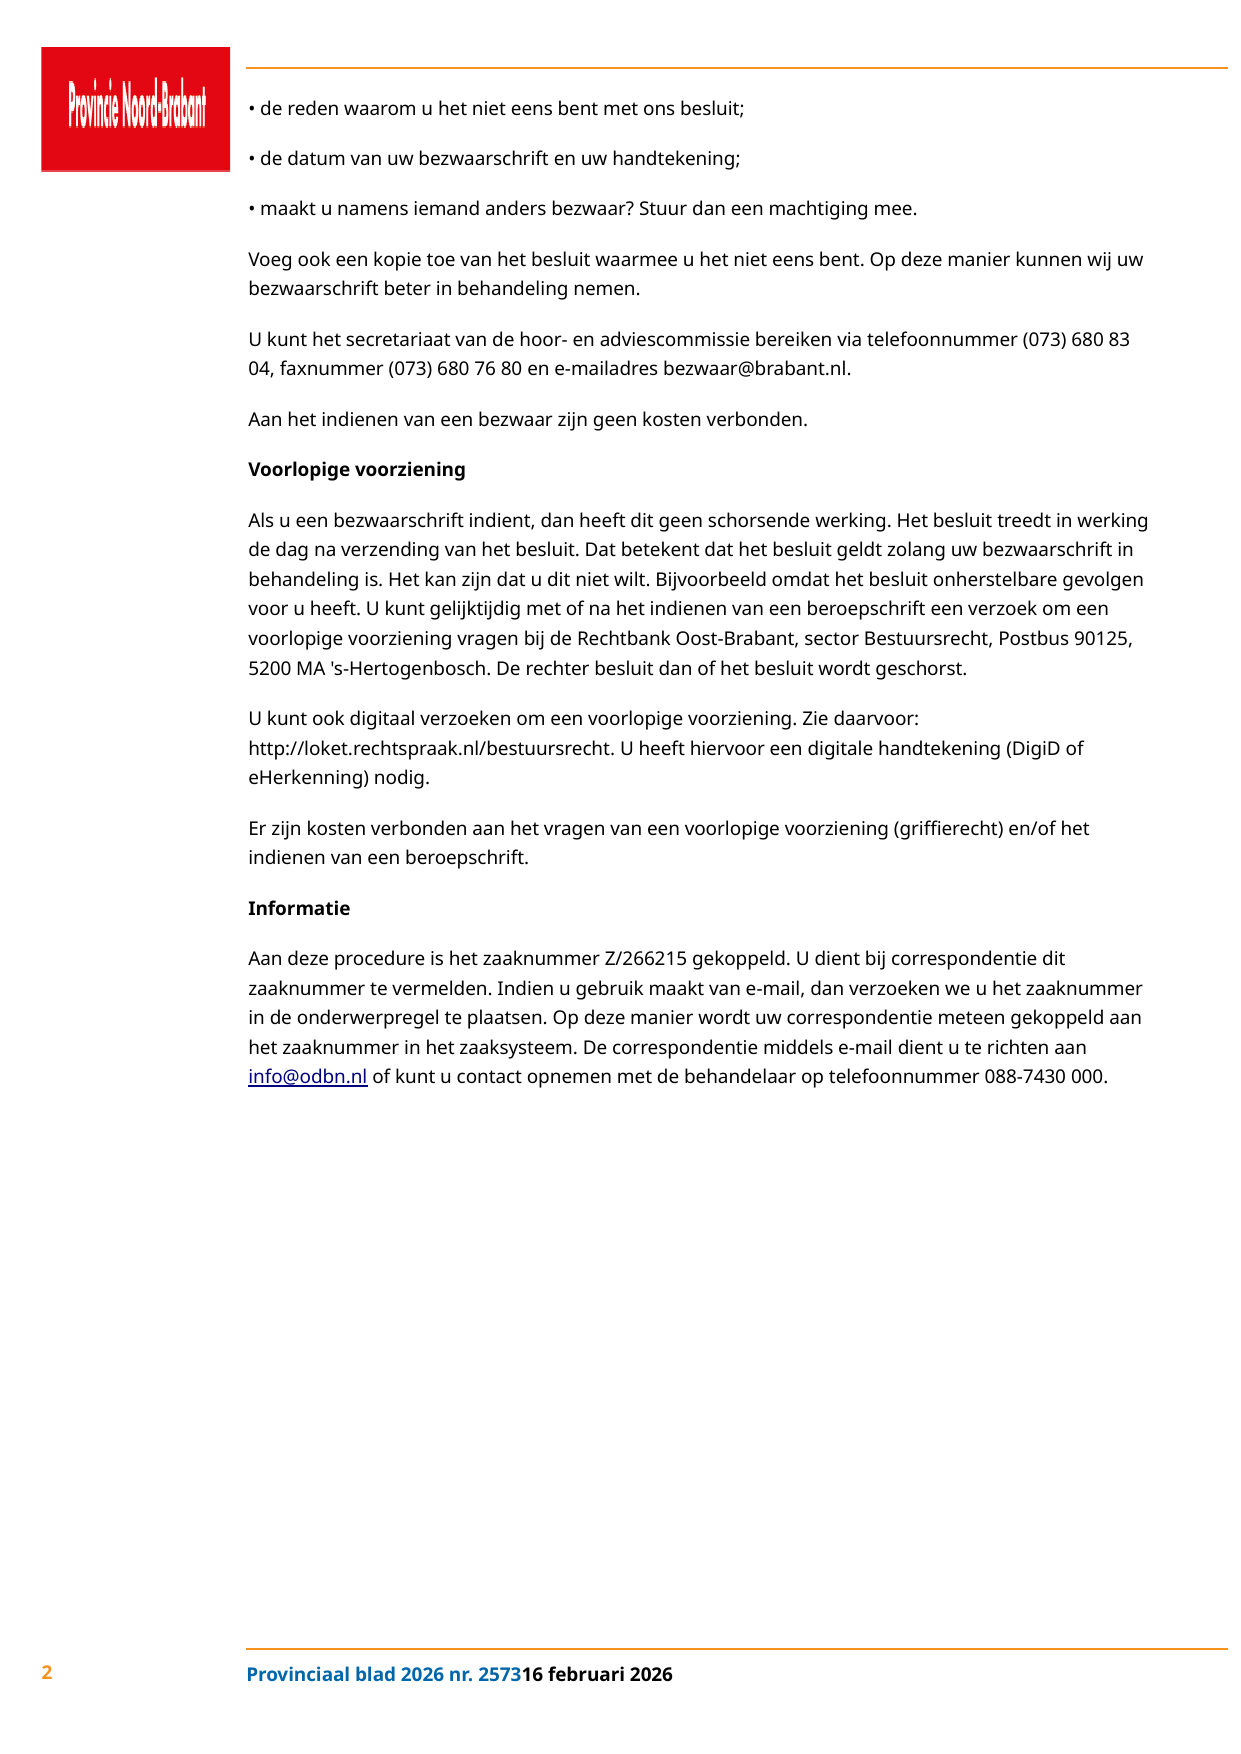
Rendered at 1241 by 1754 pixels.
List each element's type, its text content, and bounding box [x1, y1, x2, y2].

text Als u een bezwaarschrift indient, dan heeft dit geen schorsende werking. Het besluit treedt in werking de dag na verzending van het besluit. Dat betekent dat het besluit geldt zolang uw bezwaarschrift in behandeling is. Het kan zijn dat u dit niet wilt. Bijvoorbeeld omdat het besluit onherstelbare gevolgen voor u heeft. U kunt gelijktijdig met of na het indienen van een beroepschrift een verzoek om een voorlopige voorziening vragen bij de Rechtbank Oost-Brabant, sector Bestuursrecht, Postbus 90125, 5200 MA 's‑Hertogenbosch. De rechter besluit dan of het besluit wordt geschorst. [248, 507, 1152, 681]
text • de datum van uw bezwaarschrift en uw handtekening; [248, 145, 1152, 171]
text • maakt u namens iemand anders bezwaar? Stuur dan een machtiging mee. [248, 196, 1152, 221]
text Aan deze procedure is het zaaknummer Z/266215 gekoppeld. U dient bij correspondentie dit zaaknummer te vermelden. Indien u gebruik maakt van e-mail, dan verzoeken we u het zaaknummer in de onderwerpregel te plaatsen. Op deze manier wordt uw correspondentie meteen gekoppeld aan het zaaknummer in het zaaksysteem. De correspondentie middels e-mail dient u te richten aan info@odbn.nl of kunt u contact opnemen met de behandelaar op telefoonnummer 088-7430 000. [248, 945, 1152, 1089]
picture [41, 47, 231, 172]
text Informatie [248, 895, 1152, 921]
text Er zijn kosten verbonden aan het vragen van een voorlopige voorziening (griffierecht) en/of het indienen van een beroepschrift. [248, 815, 1152, 870]
text Aan het indienen van een bezwaar zijn geen kosten verbonden. [248, 406, 1152, 432]
text • de reden waarom u het niet eens bent met ons besluit; [248, 95, 1152, 121]
text U kunt het secretariaat van de hoor- en adviescommissie bereiken via telefoonnummer (073) 680 83 04, faxnummer (073) 680 76 80 en e-mailadres bezwaar@brabant.nl. [248, 326, 1152, 381]
text Voeg ook een kopie toe van het besluit waarmee u het niet eens bent. Op deze manier kunnen wij uw bezwaarschrift beter in behandeling nemen. [248, 246, 1152, 301]
text U kunt ook digitaal verzoeken om een voorlopige voorziening. Zie daarvoor: http://loket.rechtspraak.nl/bestuursrecht. U heeft hiervoor een digitale handtekening (DigiD of eHerkenning) nodig. [248, 705, 1152, 790]
text Voorlopige voorziening [248, 456, 1152, 482]
